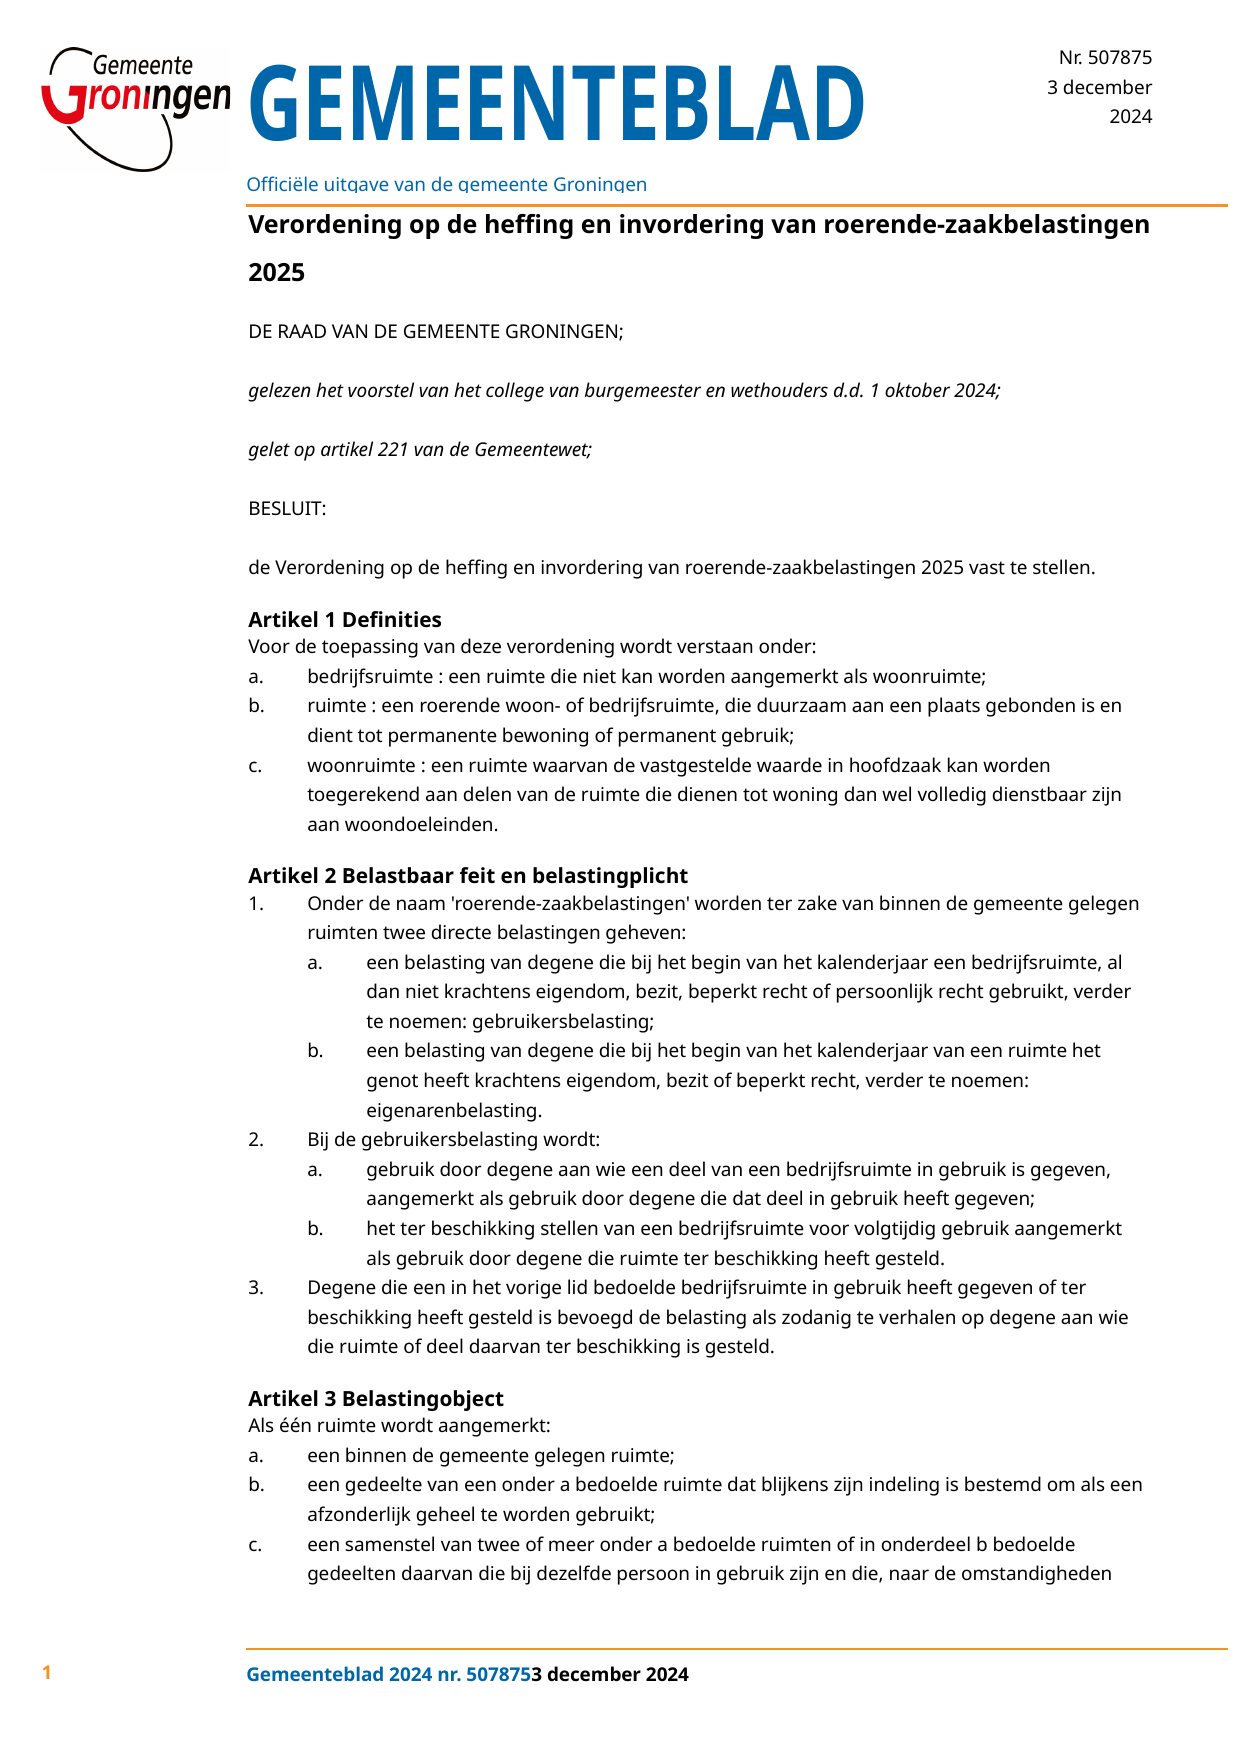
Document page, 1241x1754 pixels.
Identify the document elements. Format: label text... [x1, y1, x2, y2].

text Artikel 1 Definities [248, 605, 1152, 633]
text Artikel 3 Belastingobject [248, 1384, 1152, 1412]
picture [41, 47, 231, 172]
text Verordening op de heffing en invordering van roerende-zaakbelastingen 2025 [248, 207, 1152, 288]
list een gedeelte van een onder a bedoelde ruimte dat blijkens zijn indeling is bestemd om als een afzonderlijk geheel te worden gebruikt; [248, 1472, 1152, 1527]
list ruimte : een roerende woon- of bedrijfsruimte, die duurzaam aan een plaats gebonden is en dient tot permanente bewoning of permanent gebruik; [248, 693, 1152, 748]
text Artikel 2 Belastbaar feit en belastingplicht [248, 861, 1152, 890]
text BESLUIT: [248, 495, 1152, 521]
text Als één ruimte wordt aangemerkt: [248, 1412, 1152, 1438]
text gelezen het voorstel van het college van burgemeester en wethouders d.d. 1 oktober 2024; [248, 377, 1152, 403]
text Voor de toepassing van deze verordening wordt verstaan onder: [248, 633, 1152, 659]
list Bij de gebruikersbelasting wordt: [248, 1126, 1152, 1152]
text de Verordening op de heffing en invordering van roerende-zaakbelastingen 2025 vast te stellen. [248, 554, 1152, 580]
list een samenstel van twee of meer onder a bedoelde ruimten of in onderdeel b bedoelde gedeelten daarvan die bij dezelfde persoon in gebruik zijn en die, naar de omstandigheden [248, 1531, 1152, 1586]
list een binnen de gemeente gelegen ruimte; [248, 1442, 1152, 1468]
list een belasting van degene die bij het begin van het kalenderjaar een bedrijfsruimte, al dan niet krachtens eigendom, bezit, beperkt recht of persoonlijk recht gebruikt, verder te noemen: gebruikersbelasting; [307, 949, 1152, 1034]
list het ter beschikking stellen van een bedrijfsruimte voor volgtijdig gebruik aangemerkt als gebruik door degene die ruimte ter beschikking heeft gesteld. [307, 1215, 1152, 1271]
list Degene die een in het vorige lid bedoelde bedrijfsruimte in gebruik heeft gegeven of ter beschikking heeft gesteld is bevoegd de belasting als zodanig te verhalen op degene aan wie die ruimte of deel daarvan ter beschikking is gesteld. [248, 1274, 1152, 1359]
list gebruik door degene aan wie een deel van een bedrijfsruimte in gebruik is gegeven, aangemerkt als gebruik door degene die dat deel in gebruik heeft gegeven; [307, 1156, 1152, 1211]
list woonruimte : een ruimte waarvan de vastgestelde waarde in hoofdzaak kan worden toegerekend aan delen van de ruimte die dienen tot woning dan wel volledig dienstbaar zijn aan woondoeleinden. [248, 752, 1152, 837]
text DE RAAD VAN DE GEMEENTE GRONINGEN; [248, 318, 1152, 344]
list bedrijfsruimte : een ruimte die niet kan worden aangemerkt als woonruimte; [248, 663, 1152, 689]
text gelet op artikel 221 van de Gemeentewet; [248, 436, 1152, 462]
list Onder de naam 'roerende-zaakbelastingen' worden ter zake van binnen de gemeente gelegen ruimten twee directe belastingen geheven: [248, 890, 1152, 945]
list een belasting van degene die bij het begin van het kalenderjaar van een ruimte het genot heeft krachtens eigendom, bezit of beperkt recht, verder te noemen: eigenarenbelasting. [307, 1038, 1152, 1123]
